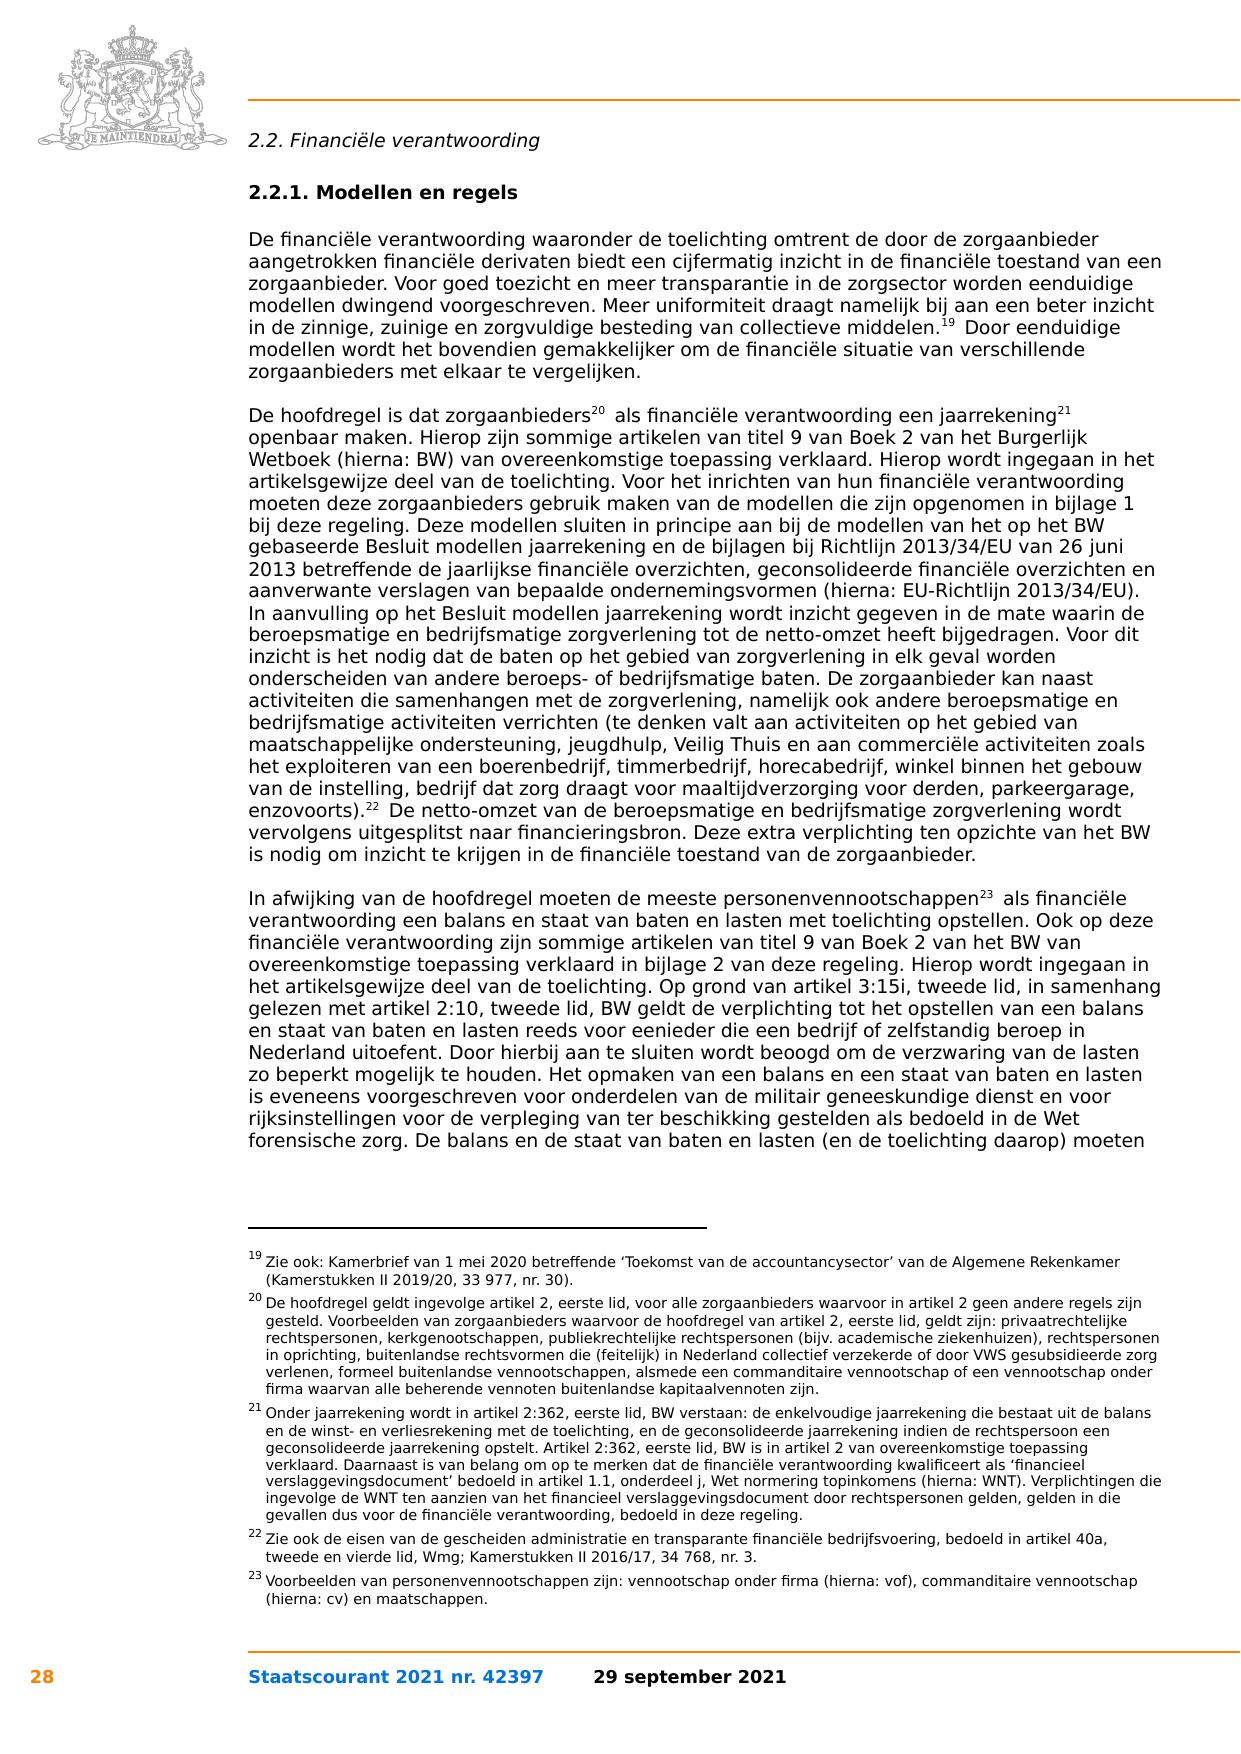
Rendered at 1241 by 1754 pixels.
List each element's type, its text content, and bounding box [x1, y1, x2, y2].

text Onder jaarrekening wordt in artikel 2:362, eerste lid, BW verstaan: de enkelvoudige jaarrekening die bestaat uit de balans en de winst- en verliesrekening met de toelichting, en de geconsolideerde jaarrekening indien de rechtspersoon een geconsolideerde jaarrekening opstelt. Artikel 2:362, eerste lid, BW is in artikel 2 van overeenkomstige toepassing verklaard. Daarnaast is van belang om op te merken dat de financiële verantwoording kwalificeert als ‘financieel verslaggevingsdocument’ bedoeld in artikel 1.1, onderdeel j, Wet normering topinkomens (hierna: WNT). Verplichtingen die ingevolge de WNT ten aanzien van het financieel verslaggevingsdocument door rechtspersonen gelden, gelden in die gevallen dus voor de financiële verantwoording, bedoeld in deze regeling. [248, 1401, 1163, 1524]
text Zie ook de eisen van de gescheiden administratie en transparante financiële bedrijfsvoering, bedoeld in artikel 40a, tweede en vierde lid, Wmg; Kamerstukken II 2016/17, 34 768, nr. 3. [248, 1527, 1163, 1566]
text Zie ook: Kamerbrief van 1 mei 2020 betreffende ‘Toekomst van de accountancysector’ van de Algemene Rekenkamer (Kamerstukken II 2019/20, 33 977, nr. 30). [248, 1249, 1163, 1288]
subtitle 2.2. Financiële verantwoording [248, 130, 1163, 152]
text In afwijking van de hoofdregel moeten de meeste personenvennootschappen als financiële verantwoording een balans en staat van baten en lasten met toelichting opstellen. Ook op deze financiële verantwoording zijn sommige artikelen van titel 9 van Boek 2 van het BW van overeenkomstige toepassing verklaard in bijlage 2 van deze regeling. Hierop wordt ingegaan in het artikelsgewijze deel van de toelichting. Op grond van artikel 3:15i, tweede lid, in samenhang gelezen met artikel 2:10, tweede lid, BW geldt de verplichting tot het opstellen van een balans en staat van baten en lasten reeds voor eenieder die een bedrijf of zelfstandig beroep in Nederland uitoefent. Door hierbij aan te sluiten wordt beoogd om de verzwaring van de lasten zo beperkt mogelijk te houden. Het opmaken van een balans en een staat van baten en lasten is eveneens voorgeschreven voor onderdelen van de militair geneeskundige dienst en voor rijksinstellingen voor de verpleging van ter beschikking gestelden als bedoeld in de Wet forensische zorg. De balans en de staat van baten en lasten (en de toelichting daarop) moeten [248, 888, 1163, 1152]
text De hoofdregel geldt ingevolge artikel 2, eerste lid, voor alle zorgaanbieders waarvoor in artikel 2 geen andere regels zijn gesteld. Voorbeelden van zorgaanbieders waarvoor de hoofdregel van artikel 2, eerste lid, geldt zijn: privaatrechtelijke rechtspersonen, kerkgenootschappen, publiekrechtelijke rechtspersonen (bijv. academische ziekenhuizen), rechtspersonen in oprichting, buitenlandse rechtsvormen die (feitelijk) in Nederland collectief verzekerde of door VWS gesubsidieerde zorg verlenen, formeel buitenlandse vennootschappen, alsmede een commanditaire vennootschap of een vennootschap onder firma waarvan alle beherende vennoten buitenlandse kapitaalvennoten zijn. [248, 1291, 1163, 1398]
picture [38, 25, 227, 150]
text Voorbeelden van personenvennootschappen zijn: vennootschap onder firma (hierna: vof), commanditaire vennootschap (hierna: cv) en maatschappen. [248, 1569, 1163, 1608]
text De financiële verantwoording waaronder de toelichting omtrent de door de zorgaanbieder aangetrokken financiële derivaten biedt een cijfermatig inzicht in de financiële toestand van een zorgaanbieder. Voor goed toezicht en meer transparantie in de zorgsector worden eenduidige modellen dwingend voorgeschreven. Meer uniformiteit draagt namelijk bij aan een beter inzicht in de zinnige, zuinige en zorgvuldige besteding van collectieve middelen. Door eenduidige modellen wordt het bovendien gemakkelijker om de financiële situatie van verschillende zorgaanbieders met elkaar te vergelijken. [248, 229, 1163, 383]
text De hoofdregel is dat zorgaanbieders als financiële verantwoording een jaarrekening openbaar maken. Hierop zijn sommige artikelen van titel 9 van Boek 2 van het Burgerlijk Wetboek (hierna: BW) van overeenkomstige toepassing verklaard. Hierop wordt ingegaan in het artikelsgewijze deel van de toelichting. Voor het inrichten van hun financiële verantwoording moeten deze zorgaanbieders gebruik maken van de modellen die zijn opgenomen in bijlage 1 bij deze regeling. Deze modellen sluiten in principe aan bij de modellen van het op het BW gebaseerde Besluit modellen jaarrekening en de bijlagen bij Richtlijn 2013/34/EU van 26 juni 2013 betreffende de jaarlijkse financiële overzichten, geconsolideerde financiële overzichten en aanverwante verslagen van bepaalde ondernemingsvormen (hierna: EU-Richtlijn 2013/34/EU). In aanvulling op het Besluit modellen jaarrekening wordt inzicht gegeven in de mate waarin de beroepsmatige en bedrijfsmatige zorgverlening tot de netto-omzet heeft bijgedragen. Voor dit inzicht is het nodig dat de baten op het gebied van zorgverlening in elk geval worden onderscheiden van andere beroeps- of bedrijfsmatige baten. De zorgaanbieder kan naast activiteiten die samenhangen met de zorgverlening, namelijk ook andere beroepsmatige en bedrijfsmatige activiteiten verrichten (te denken valt aan activiteiten op het gebied van maatschappelijke ondersteuning, jeugdhulp, Veilig Thuis en aan commerciële activiteiten zoals het exploiteren van een boerenbedrijf, timmerbedrijf, horecabedrijf, winkel binnen het gebouw van de instelling, bedrijf dat zorg draagt voor maaltijdverzorging voor derden, parkeergarage, enzovoorts). De netto-omzet van de beroepsmatige en bedrijfsmatige zorgverlening wordt vervolgens uitgesplitst naar financieringsbron. Deze extra verplichting ten opzichte van het BW is nodig om inzicht te krijgen in de financiële toestand van de zorgaanbieder. [248, 404, 1163, 866]
subtitle 2.2.1. Modellen en regels [248, 182, 1163, 204]
